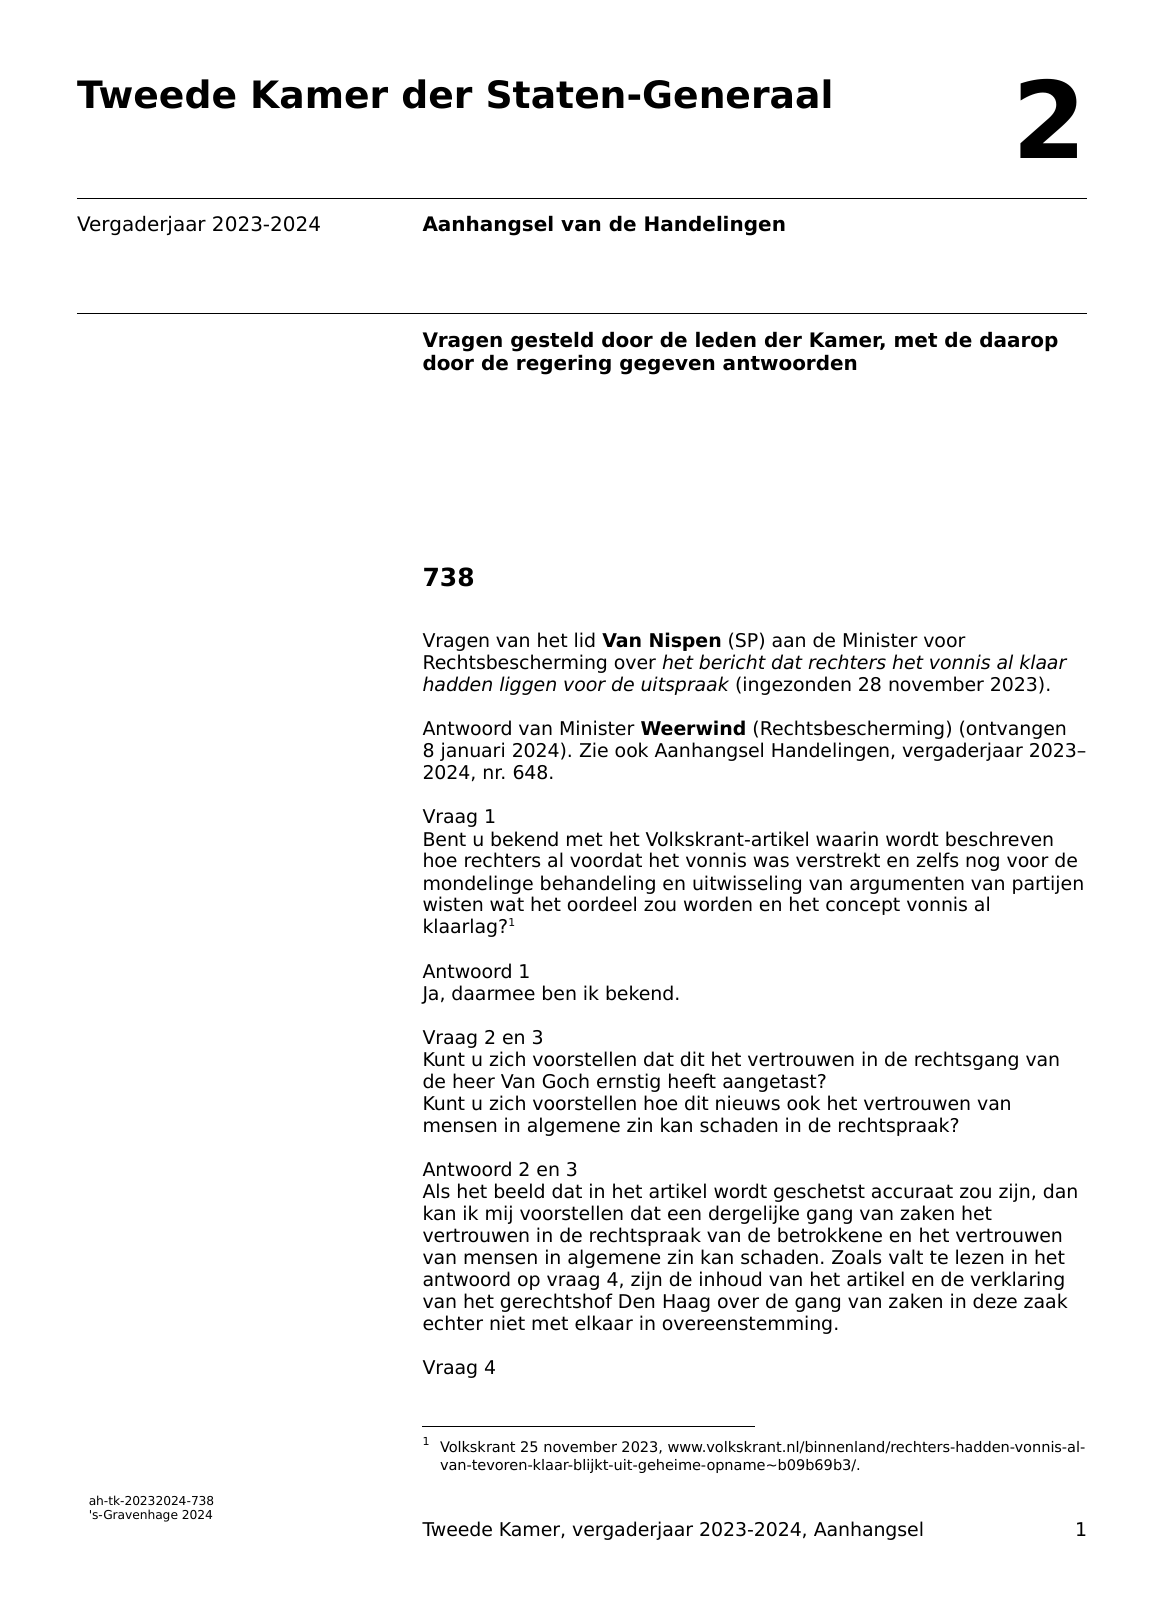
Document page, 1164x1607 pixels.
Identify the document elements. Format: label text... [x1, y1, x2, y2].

text Vragen van het lid Van Nispen (SP) aan de Minister voor Rechtsbescherming over het bericht dat rechters het vonnis al klaar hadden liggen voor de uitspraak (ingezonden 28 november 2023). [422, 630, 1087, 696]
text Kunt u zich voorstellen hoe dit nieuws ook het vertrouwen van mensen in algemene zin kan schaden in de rechtspraak? [422, 1093, 1087, 1137]
text Vraag 4 [422, 1357, 1087, 1379]
text Volkskrant 25 november 2023, www.volkskrant.nl/binnenland/rechters-hadden-vonnis-al-van-tevoren-klaar-blijkt-uit-geheime-opname~b09b69b3/. [422, 1435, 1087, 1474]
table_header 2 [886, 59, 1087, 198]
table_cell Aanhangsel van de Handelingen [422, 199, 1087, 313]
table_cell [77, 314, 422, 375]
table_cell Vragen gesteld door de leden der Kamer, met de daarop door de regering gegeven antwoorden [422, 314, 1087, 375]
text Ja, daarmee ben ik bekend. [422, 982, 1087, 1004]
text Antwoord van Minister Weerwind (Rechtsbescherming) (ontvangen 8 januari 2024). Zie ook Aanhangsel Handelingen, vergaderjaar 2023–2024, nr. 648. [422, 718, 1087, 784]
text ah-tk-20232024-738 [88, 1494, 323, 1508]
table_cell Vergaderjaar 2023-2024 [77, 199, 422, 313]
table_header Tweede Kamer der Staten-Generaal [77, 59, 886, 198]
text Vraag 1 [422, 806, 1087, 828]
text Als het beeld dat in het artikel wordt geschetst accuraat zou zijn, dan kan ik mij voorstellen dat een dergelijke gang van zaken het vertrouwen in de rechtspraak van de betrokkene en het vertrouwen van mensen in algemene zin kan schaden. Zoals valt te lezen in het antwoord op vraag 4, zijn de inhoud van het artikel en de verklaring van het gerechtshof Den Haag over de gang van zaken in deze zaak echter niet met elkaar in overeenstemming. [422, 1181, 1087, 1334]
text 738 [422, 563, 1087, 592]
text Antwoord 2 en 3 [422, 1159, 1087, 1181]
text Antwoord 1 [422, 961, 1087, 982]
text Vraag 2 en 3 [422, 1027, 1087, 1049]
text Kunt u zich voorstellen dat dit het vertrouwen in de rechtsgang van de heer Van Goch ernstig heeft aangetast? [422, 1049, 1087, 1093]
text Bent u bekend met het Volkskrant-artikel waarin wordt beschreven hoe rechters al voordat het vonnis was verstrekt en zelfs nog voor de mondelinge behandeling en uitwisseling van argumenten van partijen wisten wat het oordeel zou worden en het concept vonnis al klaarlag? [422, 828, 1087, 938]
text 's-Gravenhage 2024 [88, 1508, 323, 1522]
